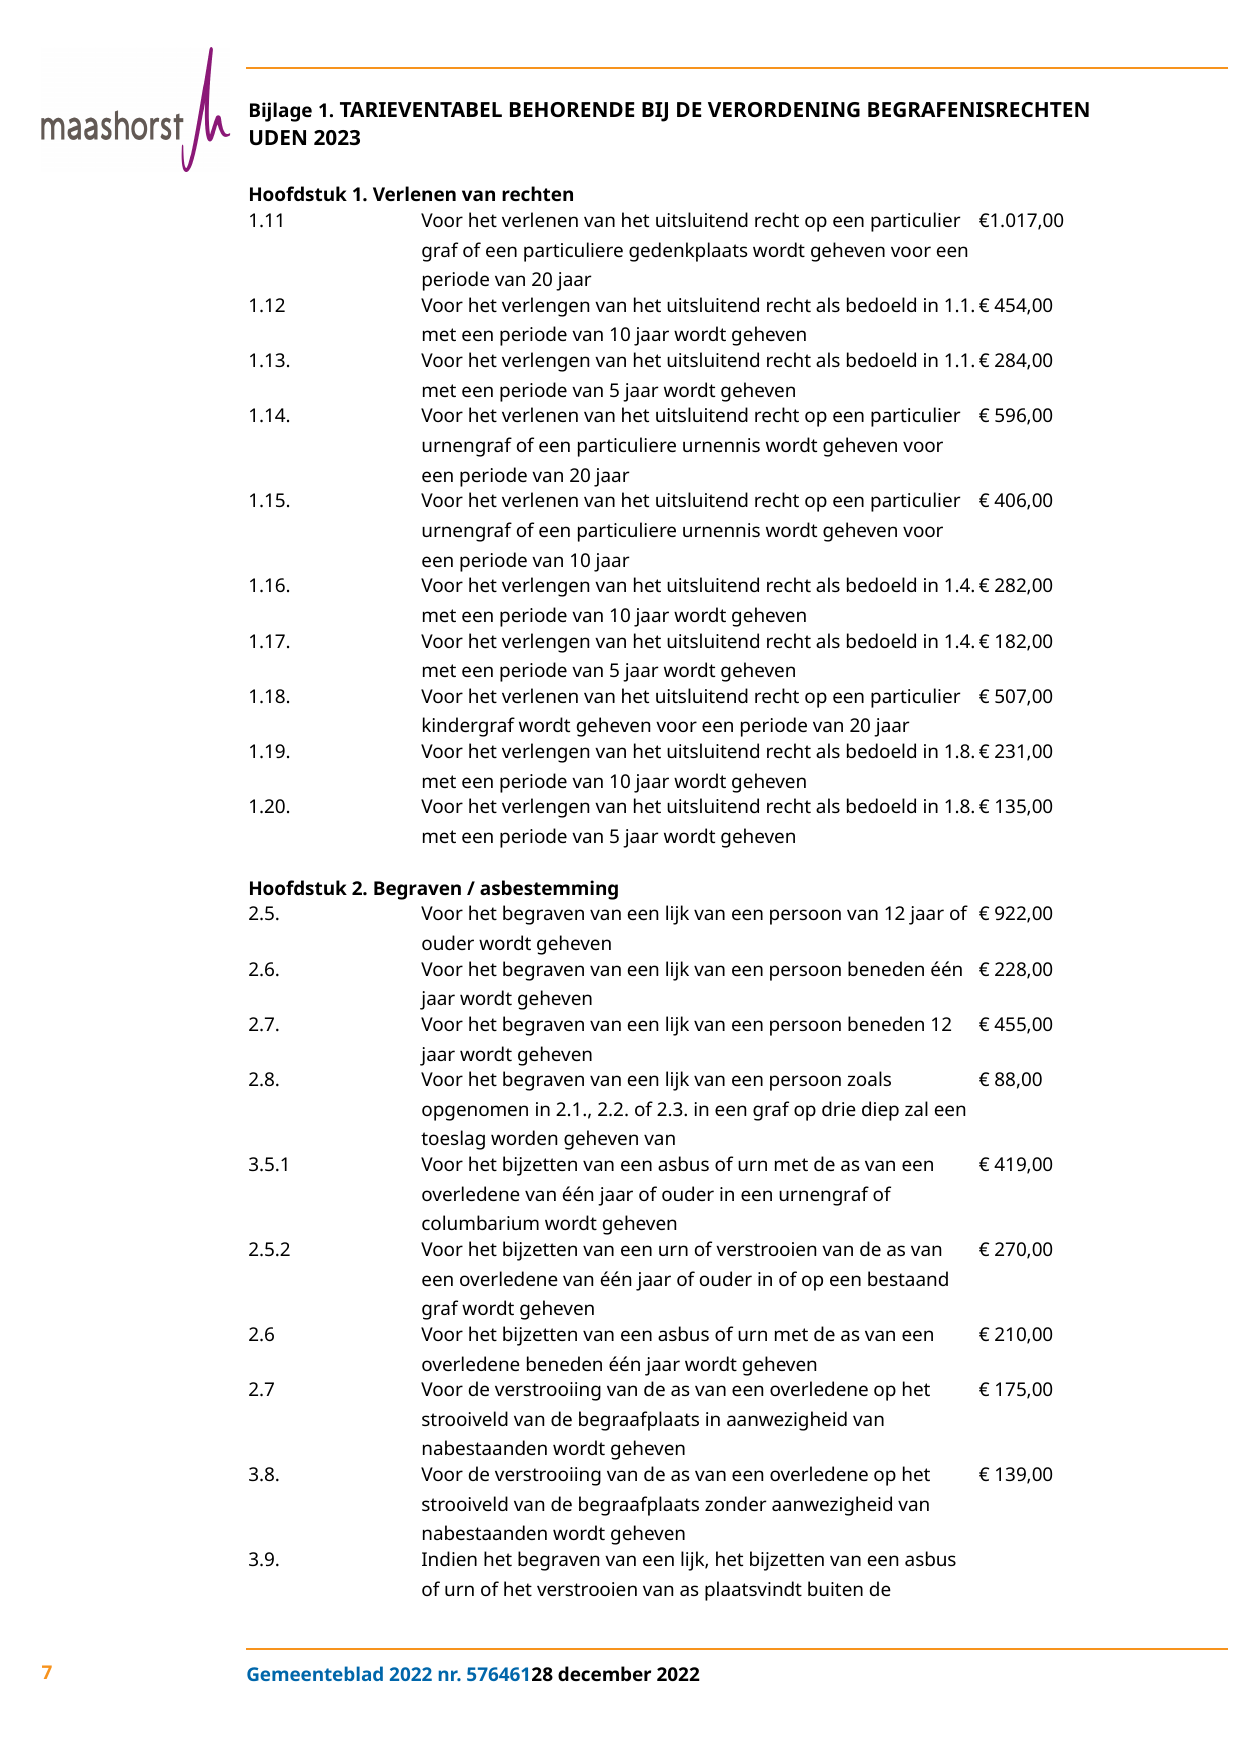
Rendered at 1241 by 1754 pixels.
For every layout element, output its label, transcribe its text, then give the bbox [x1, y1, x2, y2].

table_cell 2.5. [248, 901, 421, 956]
table_cell € 270,00 [979, 1236, 1152, 1321]
table_cell € 282,00 [979, 573, 1152, 628]
table_cell 1.13. [248, 348, 421, 403]
table_cell € 88,00 [979, 1066, 1152, 1151]
table_cell 1.12 [248, 292, 421, 347]
table_cell Voor het bijzetten van een urn of verstrooien van de as van een overledene van één jaar of ouder in of op een bestaand graf wordt geheven [421, 1236, 978, 1321]
table_cell [979, 1546, 1152, 1602]
table_cell 2.6 [248, 1321, 421, 1376]
table_cell 1.19. [248, 739, 421, 794]
table_cell Voor de verstrooiing van de as van een overledene op het strooiveld van de begraafplaats zonder aanwezigheid van nabestaanden wordt geheven [421, 1461, 978, 1546]
table_cell Voor het verlengen van het uitsluitend recht als bedoeld in 1.8. met een periode van 10 jaar wordt geheven [421, 739, 978, 794]
table_cell € 455,00 [979, 1011, 1152, 1066]
table_cell € 406,00 [979, 488, 1152, 572]
table_cell Hoofdstuk 2. Begraven / asbestemming [248, 875, 1152, 901]
table_cell Voor het verlenen van het uitsluitend recht op een particulier urnengraf of een particuliere urnennis wordt geheven voor een periode van 10 jaar [421, 488, 978, 572]
table_cell 3.5.1 [248, 1151, 421, 1236]
table_cell 1.11 [248, 207, 421, 292]
table_cell € 231,00 [979, 739, 1152, 794]
table_cell 1.15. [248, 488, 421, 572]
table_cell Indien het begraven van een lijk, het bijzetten van een asbus of urn of het verstrooien van as plaatsvindt buiten de [421, 1546, 978, 1602]
picture [41, 47, 231, 172]
table_cell 2.8. [248, 1066, 421, 1151]
table_cell € 228,00 [979, 956, 1152, 1011]
table_cell 3.8. [248, 1461, 421, 1546]
table_cell 3.9. [248, 1546, 421, 1602]
table_cell €1.017,00 [979, 207, 1152, 292]
table_cell 1.14. [248, 403, 421, 488]
table_cell Voor het begraven van een lijk van een persoon beneden 12 jaar wordt geheven [421, 1011, 978, 1066]
table_cell € 210,00 [979, 1321, 1152, 1376]
table_cell Voor het bijzetten van een asbus of urn met de as van een overledene beneden één jaar wordt geheven [421, 1321, 978, 1376]
table_cell € 284,00 [979, 348, 1152, 403]
table_cell 1.16. [248, 573, 421, 628]
table_cell Voor het verlenen van het uitsluitend recht op een particulier urnengraf of een particuliere urnennis wordt geheven voor een periode van 20 jaar [421, 403, 978, 488]
table_cell [248, 849, 1152, 875]
table_cell Voor het verlengen van het uitsluitend recht als bedoeld in 1.1. met een periode van 5 jaar wordt geheven [421, 348, 978, 403]
table_cell Voor het bijzetten van een asbus of urn met de as van een overledene van één jaar of ouder in een urnengraf of columbarium wordt geheven [421, 1151, 978, 1236]
table_cell € 175,00 [979, 1376, 1152, 1461]
table_cell Voor het verlengen van het uitsluitend recht als bedoeld in 1.8. met een periode van 5 jaar wordt geheven [421, 794, 978, 849]
text Bijlage 1. TARIEVENTABEL BEHORENDE BIJ DE VERORDENING BEGRAFENISRECHTEN UDEN 2023 [248, 95, 1152, 152]
table_cell Voor het verlengen van het uitsluitend recht als bedoeld in 1.1. met een periode van 10 jaar wordt geheven [421, 292, 978, 347]
table_cell 2.5.2 [248, 1236, 421, 1321]
table_cell 2.7. [248, 1011, 421, 1066]
table_cell € 507,00 [979, 683, 1152, 738]
table_cell Voor het begraven van een lijk van een persoon beneden één jaar wordt geheven [421, 956, 978, 1011]
table_cell 1.20. [248, 794, 421, 849]
table_cell € 922,00 [979, 901, 1152, 956]
table_cell € 596,00 [979, 403, 1152, 488]
table_cell € 182,00 [979, 628, 1152, 683]
table_cell € 135,00 [979, 794, 1152, 849]
table_cell Voor de verstrooiing van de as van een overledene op het strooiveld van de begraafplaats in aanwezigheid van nabestaanden wordt geheven [421, 1376, 978, 1461]
table_cell € 454,00 [979, 292, 1152, 347]
table_cell 1.17. [248, 628, 421, 683]
table_cell Voor het begraven van een lijk van een persoon van 12 jaar of ouder wordt geheven [421, 901, 978, 956]
table_cell 2.7 [248, 1376, 421, 1461]
table_cell 1.18. [248, 683, 421, 738]
table_cell Voor het verlengen van het uitsluitend recht als bedoeld in 1.4. met een periode van 10 jaar wordt geheven [421, 573, 978, 628]
table_cell Voor het verlengen van het uitsluitend recht als bedoeld in 1.4. met een periode van 5 jaar wordt geheven [421, 628, 978, 683]
table_header Hoofdstuk 1. Verlenen van rechten [248, 181, 1152, 207]
table_cell Voor het begraven van een lijk van een persoon zoals opgenomen in 2.1., 2.2. of 2.3. in een graf op drie diep zal een toeslag worden geheven van [421, 1066, 978, 1151]
table_cell Voor het verlenen van het uitsluitend recht op een particulier graf of een particuliere gedenkplaats wordt geheven voor een periode van 20 jaar [421, 207, 978, 292]
table_cell € 139,00 [979, 1461, 1152, 1546]
table_cell Voor het verlenen van het uitsluitend recht op een particulier kindergraf wordt geheven voor een periode van 20 jaar [421, 683, 978, 738]
table_cell 2.6. [248, 956, 421, 1011]
table_cell € 419,00 [979, 1151, 1152, 1236]
